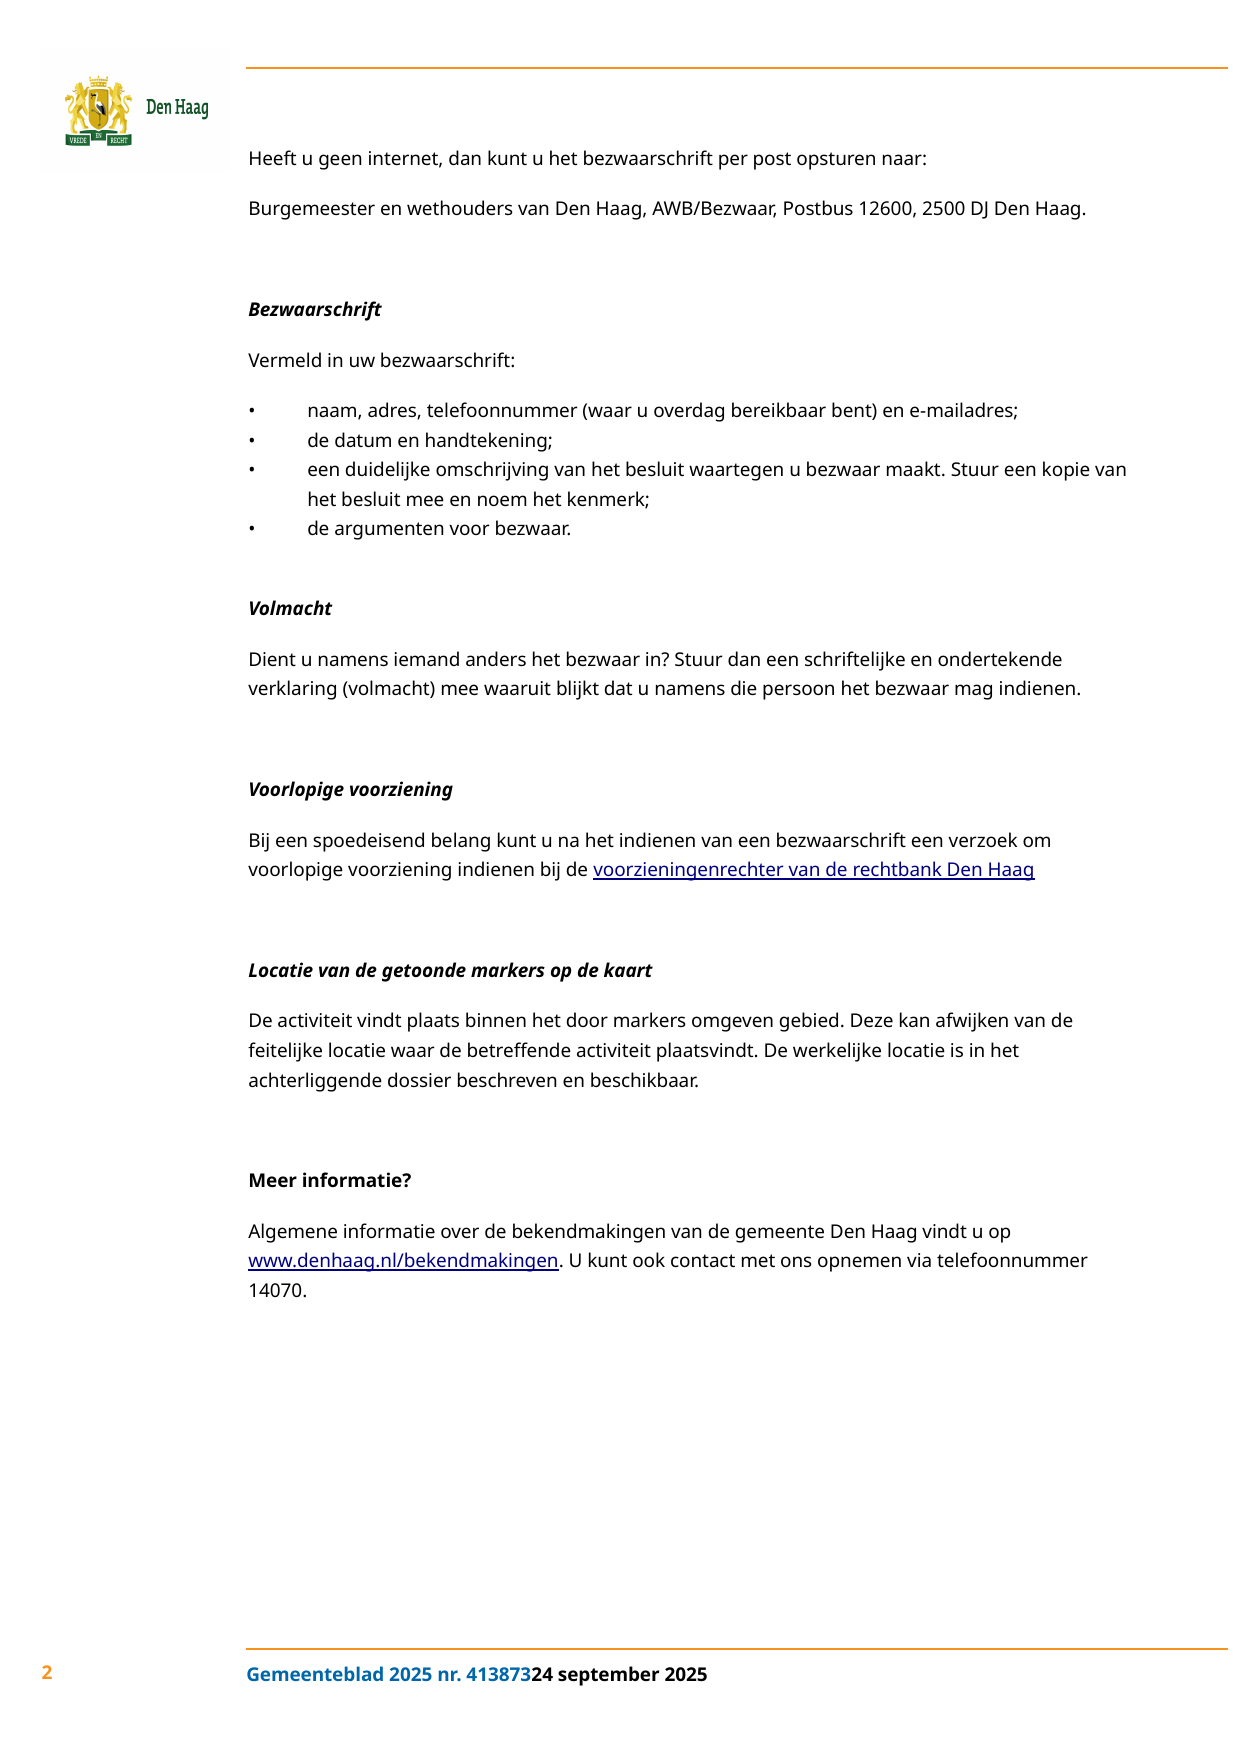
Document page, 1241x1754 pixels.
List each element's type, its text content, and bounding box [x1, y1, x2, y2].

text Meer informatie? [248, 1168, 1152, 1193]
text Bezwaarschrift [248, 296, 1152, 322]
list een duidelijke omschrijving van het besluit waartegen u bezwaar maakt. Stuur een kopie van het besluit mee en noem het kenmerk; [248, 456, 1152, 512]
list de argumenten voor bezwaar. [248, 516, 1152, 541]
text Dient u namens iemand anders het bezwaar in? Stuur dan een schriftelijke en ondertekende verklaring (volmacht) mee waaruit blijkt dat u namens die persoon het bezwaar mag indienen. [248, 646, 1152, 701]
list naam, adres, telefoonnummer (waar u overdag bereikbaar bent) en e-mailadres; [248, 397, 1152, 423]
text Burgemeester en wethouders van Den Haag, AWB/Bezwaar, Postbus 12600, 2500 DJ Den Haag. [248, 196, 1152, 221]
text Algemene informatie over de bekendmakingen van de gemeente Den Haag vindt u op www.denhaag.nl/bekendmakingen. U kunt ook contact met ons opnemen via telefoonnummer 14070. [248, 1218, 1152, 1303]
picture [41, 47, 231, 172]
text Vermeld in uw bezwaarschrift: [248, 347, 1152, 373]
list de datum en handtekening; [248, 427, 1152, 453]
text Locatie van de getoonde markers op de kaart [248, 957, 1152, 983]
text De activiteit vindt plaats binnen het door markers omgeven gebied. Deze kan afwijken van de feitelijke locatie waar de betreffende activiteit plaatsvindt. De werkelijke locatie is in het achterliggende dossier beschreven en beschikbaar. [248, 1008, 1152, 1093]
text Bij een spoedeisend belang kunt u na het indienen van een bezwaarschrift een verzoek om voorlopige voorziening indienen bij de voorzieningenrechter van de rechtbank Den Haag [248, 827, 1152, 882]
text Volmacht [248, 596, 1152, 621]
text Voorlopige voorziening [248, 776, 1152, 802]
text Heeft u geen internet, dan kunt u het bezwaarschrift per post opsturen naar: [248, 145, 1152, 171]
